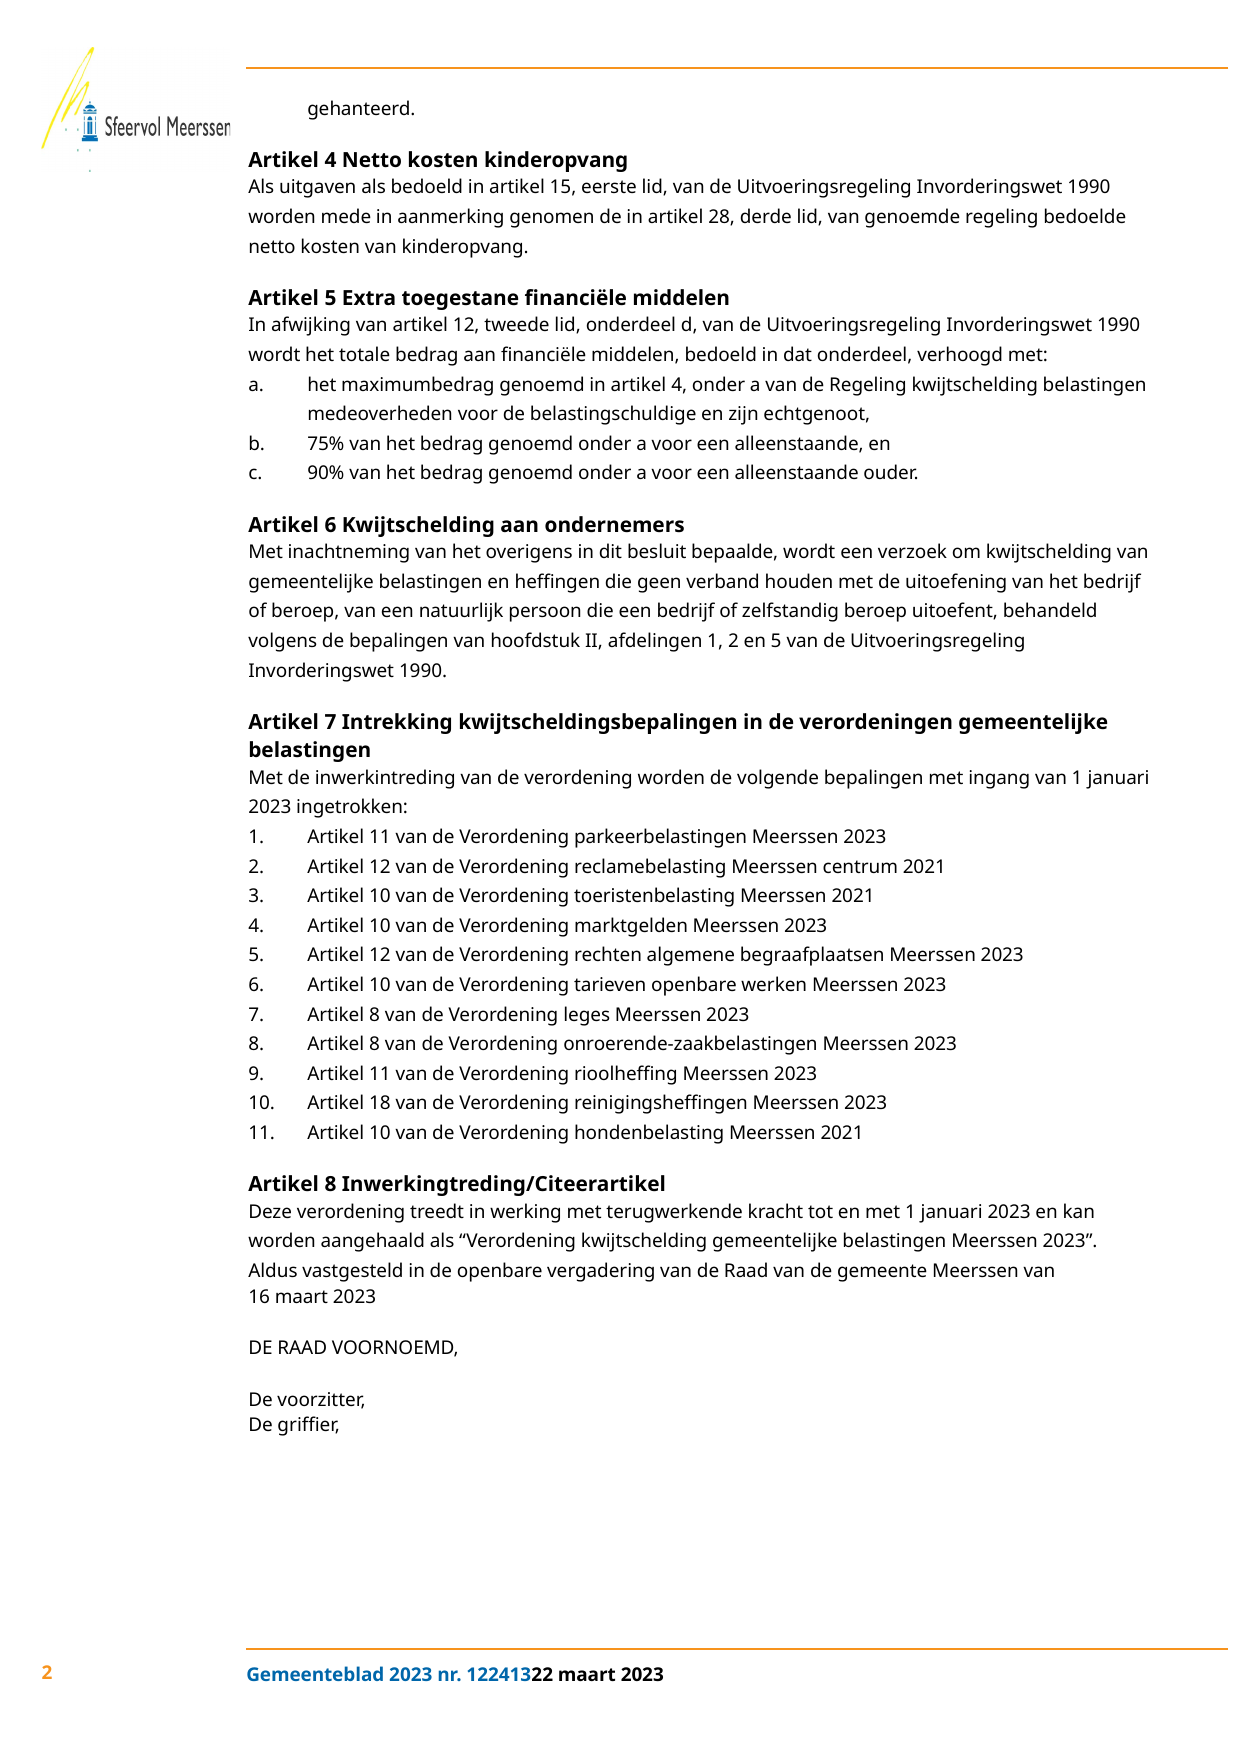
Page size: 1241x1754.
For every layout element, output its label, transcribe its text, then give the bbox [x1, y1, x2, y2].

list Artikel 8 van de Verordening leges Meerssen 2023 [248, 1001, 1152, 1026]
picture [41, 47, 231, 172]
text Aldus vastgesteld in de openbare vergadering van de Raad van de gemeente Meerssen van [248, 1257, 1152, 1283]
text 16 maart 2023 [248, 1283, 1152, 1308]
text De griffier, [248, 1411, 1152, 1437]
text Als uitgaven als bedoeld in artikel 15, eerste lid, van de Uitvoeringsregeling Invorderingswet 1990 worden mede in aanmerking genomen de in artikel 28, derde lid, van genoemde regeling bedoelde netto kosten van kinderopvang. [248, 174, 1152, 258]
list Artikel 8 van de Verordening onroerende-zaakbelastingen Meerssen 2023 [248, 1030, 1152, 1056]
list Artikel 11 van de Verordening parkeerbelastingen Meerssen 2023 [248, 823, 1152, 849]
list Artikel 11 van de Verordening rioolheffing Meerssen 2023 [248, 1060, 1152, 1086]
list gehanteerd. [248, 95, 1152, 121]
text Artikel 4 Netto kosten kinderopvang [248, 145, 1152, 174]
text Deze verordening treedt in werking met terugwerkende kracht tot en met 1 januari 2023 en kan worden aangehaald als “Verordening kwijtschelding gemeentelijke belastingen Meerssen 2023”. [248, 1198, 1152, 1253]
list Artikel 12 van de Verordening reclamebelasting Meerssen centrum 2021 [248, 853, 1152, 878]
text Artikel 6 Kwijtschelding aan ondernemers [248, 510, 1152, 538]
list 90% van het bedrag genoemd onder a voor een alleenstaande ouder. [248, 459, 1152, 485]
list Artikel 12 van de Verordening rechten algemene begraafplaatsen Meerssen 2023 [248, 942, 1152, 967]
text Artikel 5 Extra toegestane financiële middelen [248, 283, 1152, 312]
list Artikel 10 van de Verordening marktgelden Meerssen 2023 [248, 912, 1152, 938]
list het maximumbedrag genoemd in artikel 4, onder a van de Regeling kwijtschelding belastingen medeoverheden voor de belastingschuldige en zijn echtgenoot, [248, 371, 1152, 426]
text Met de inwerkintreding van de verordening worden de volgende bepalingen met ingang van 1 januari 2023 ingetrokken: [248, 764, 1152, 819]
list 75% van het bedrag genoemd onder a voor een alleenstaande, en [248, 430, 1152, 456]
list Artikel 18 van de Verordening reinigingsheffingen Meerssen 2023 [248, 1089, 1152, 1115]
list Artikel 10 van de Verordening hondenbelasting Meerssen 2021 [248, 1119, 1152, 1145]
text Artikel 8 Inwerkingtreding/Citeerartikel [248, 1169, 1152, 1198]
text Artikel 7 Intrekking kwijtscheldingsbepalingen in de verordeningen gemeentelijke belastingen [248, 707, 1152, 764]
text Met inachtneming van het overigens in dit besluit bepaalde, wordt een verzoek om kwijtschelding van gemeentelijke belastingen en heffingen die geen verband houden met de uitoefening van het bedrijf of beroep, van een natuurlijk persoon die een bedrijf of zelfstandig beroep uitoefent, behandeld volgens de bepalingen van hoofdstuk II, afdelingen 1, 2 en 5 van de Uitvoeringsregeling Invorderingswet 1990. [248, 538, 1152, 682]
list Artikel 10 van de Verordening toeristenbelasting Meerssen 2021 [248, 882, 1152, 908]
text De voorzitter, [248, 1386, 1152, 1411]
text DE RAAD VOORNOEMD, [248, 1334, 1152, 1360]
text In afwijking van artikel 12, tweede lid, onderdeel d, van de Uitvoeringsregeling Invorderingswet 1990 wordt het totale bedrag aan financiële middelen, bedoeld in dat onderdeel, verhoogd met: [248, 312, 1152, 367]
list Artikel 10 van de Verordening tarieven openbare werken Meerssen 2023 [248, 971, 1152, 997]
